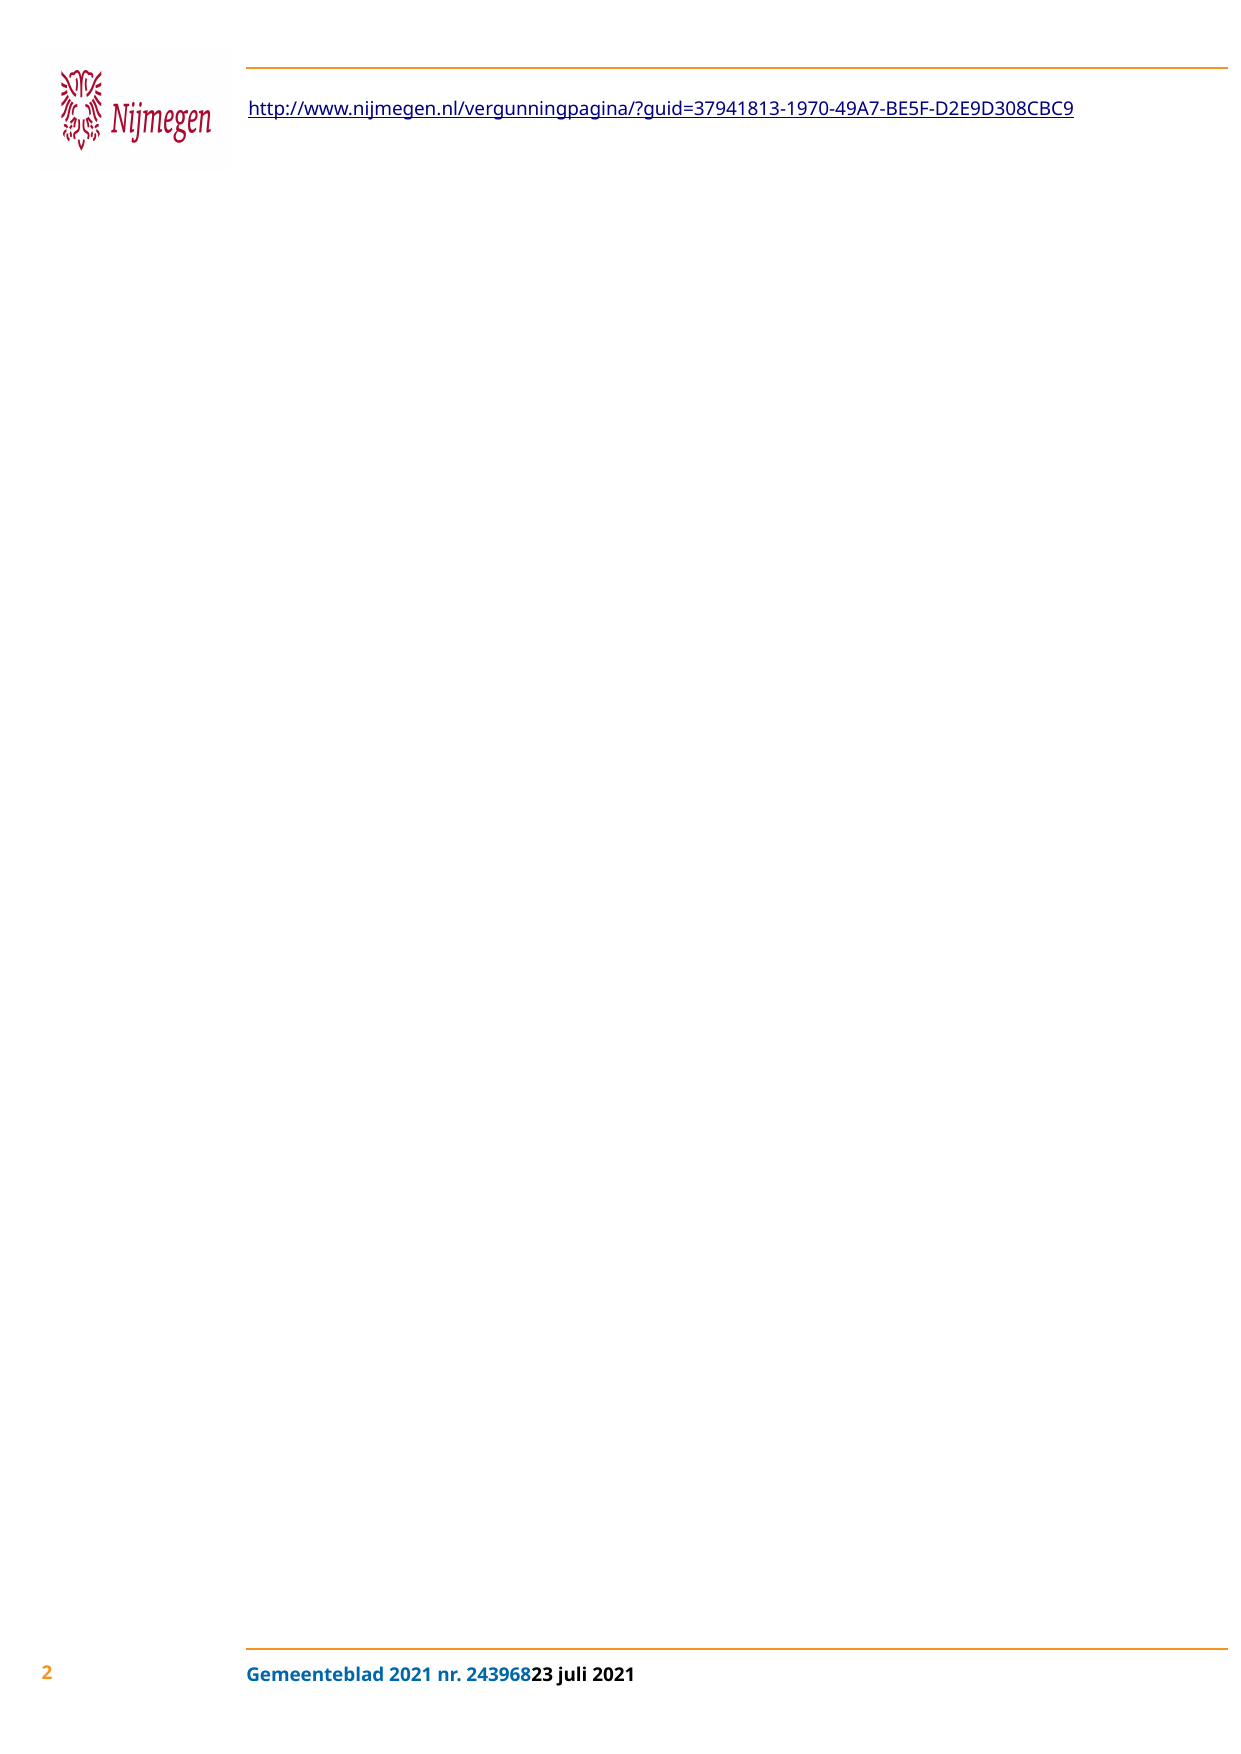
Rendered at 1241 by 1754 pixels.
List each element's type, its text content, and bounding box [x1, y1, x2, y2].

text http://www.nijmegen.nl/vergunningpagina/?guid=37941813-1970-49A7-BE5F-D2E9D308CBC9 [248, 95, 1152, 121]
picture [41, 47, 231, 172]
